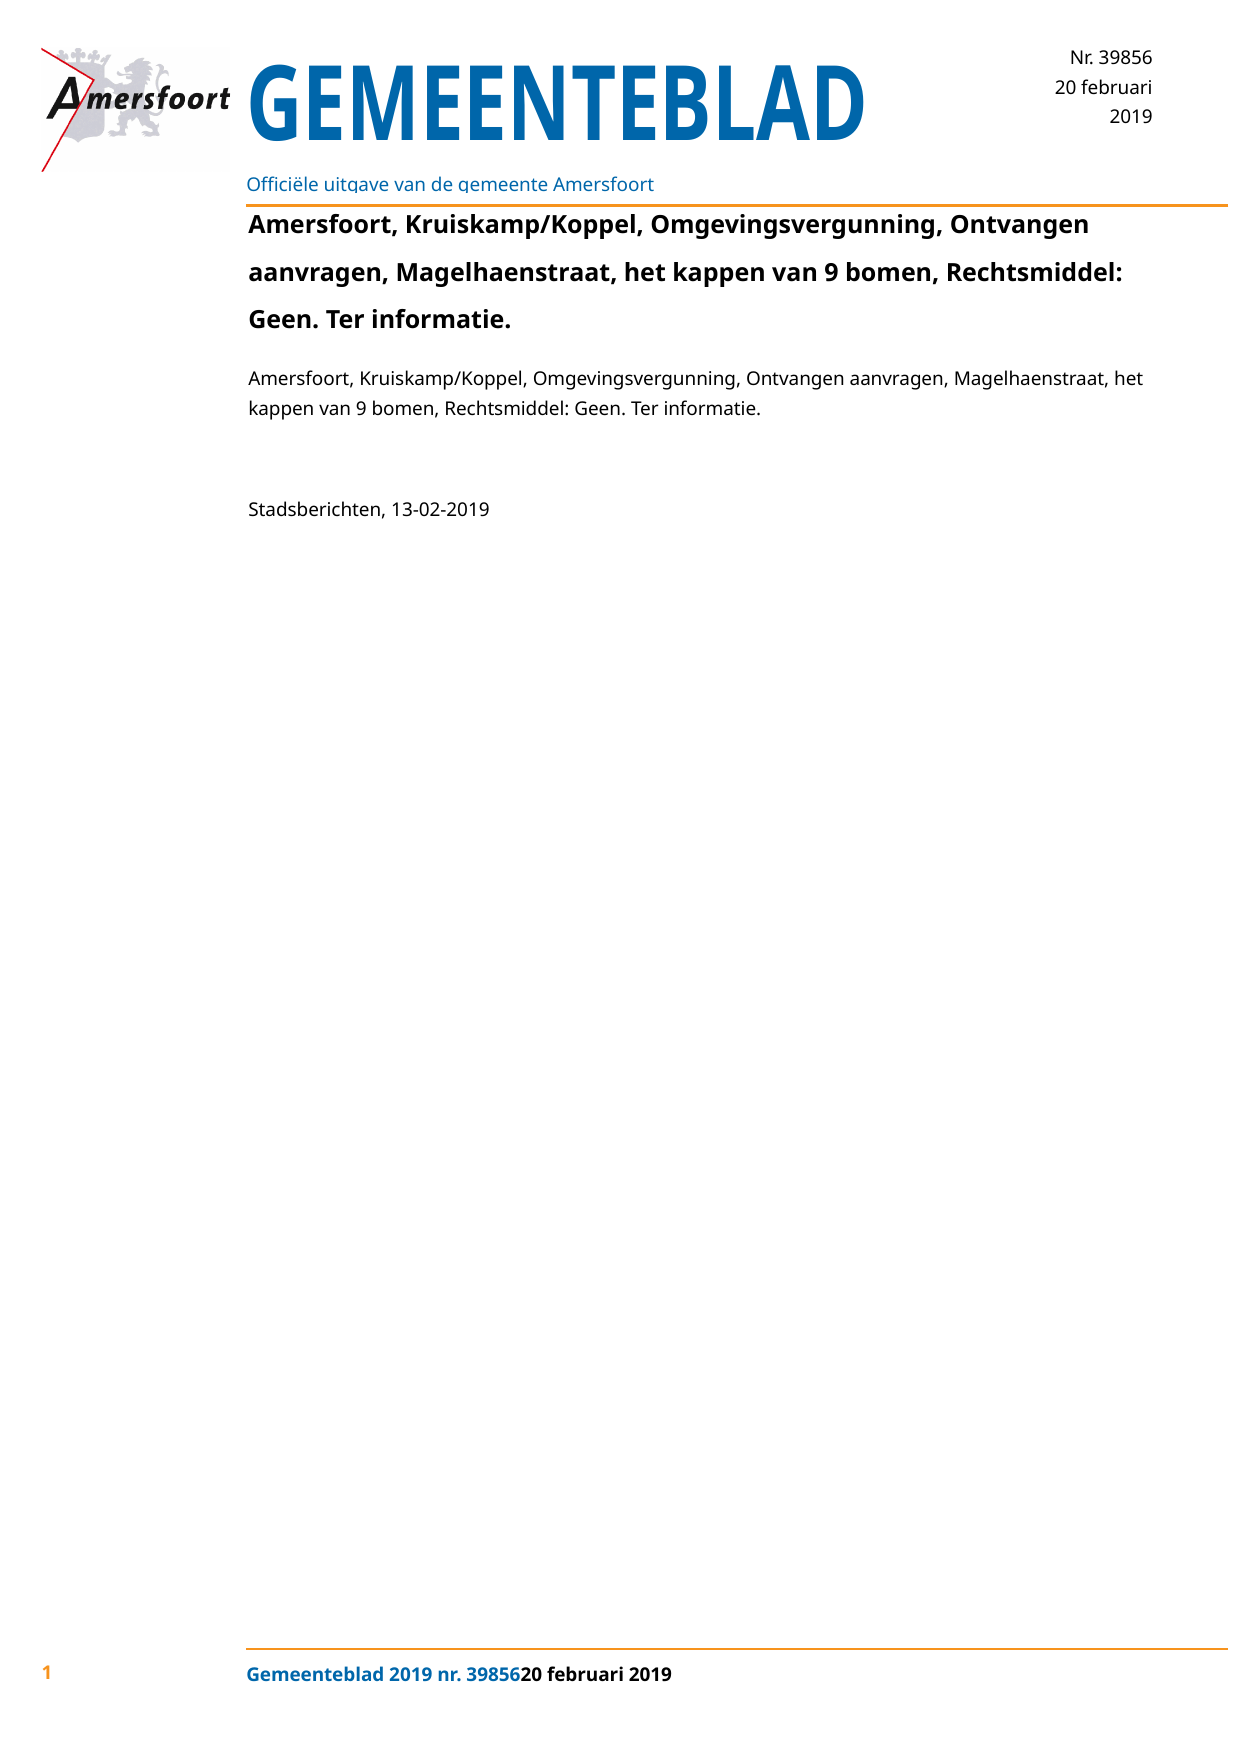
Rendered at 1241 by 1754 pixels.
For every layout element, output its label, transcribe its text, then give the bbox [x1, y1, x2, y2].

text Amersfoort, Kruiskamp/Koppel, Omgevingsvergunning, Ontvangen aanvragen, Magelhaenstraat, het kappen van 9 bomen, Rechtsmiddel: Geen. Ter informatie. [248, 366, 1152, 421]
text Stadsberichten, 13-02-2019 [248, 496, 1152, 522]
picture [41, 47, 231, 172]
text Amersfoort, Kruiskamp/Koppel, Omgevingsvergunning, Ontvangen aanvragen, Magelhaenstraat, het kappen van 9 bomen, Rechtsmiddel: Geen. Ter informatie. [248, 207, 1152, 336]
